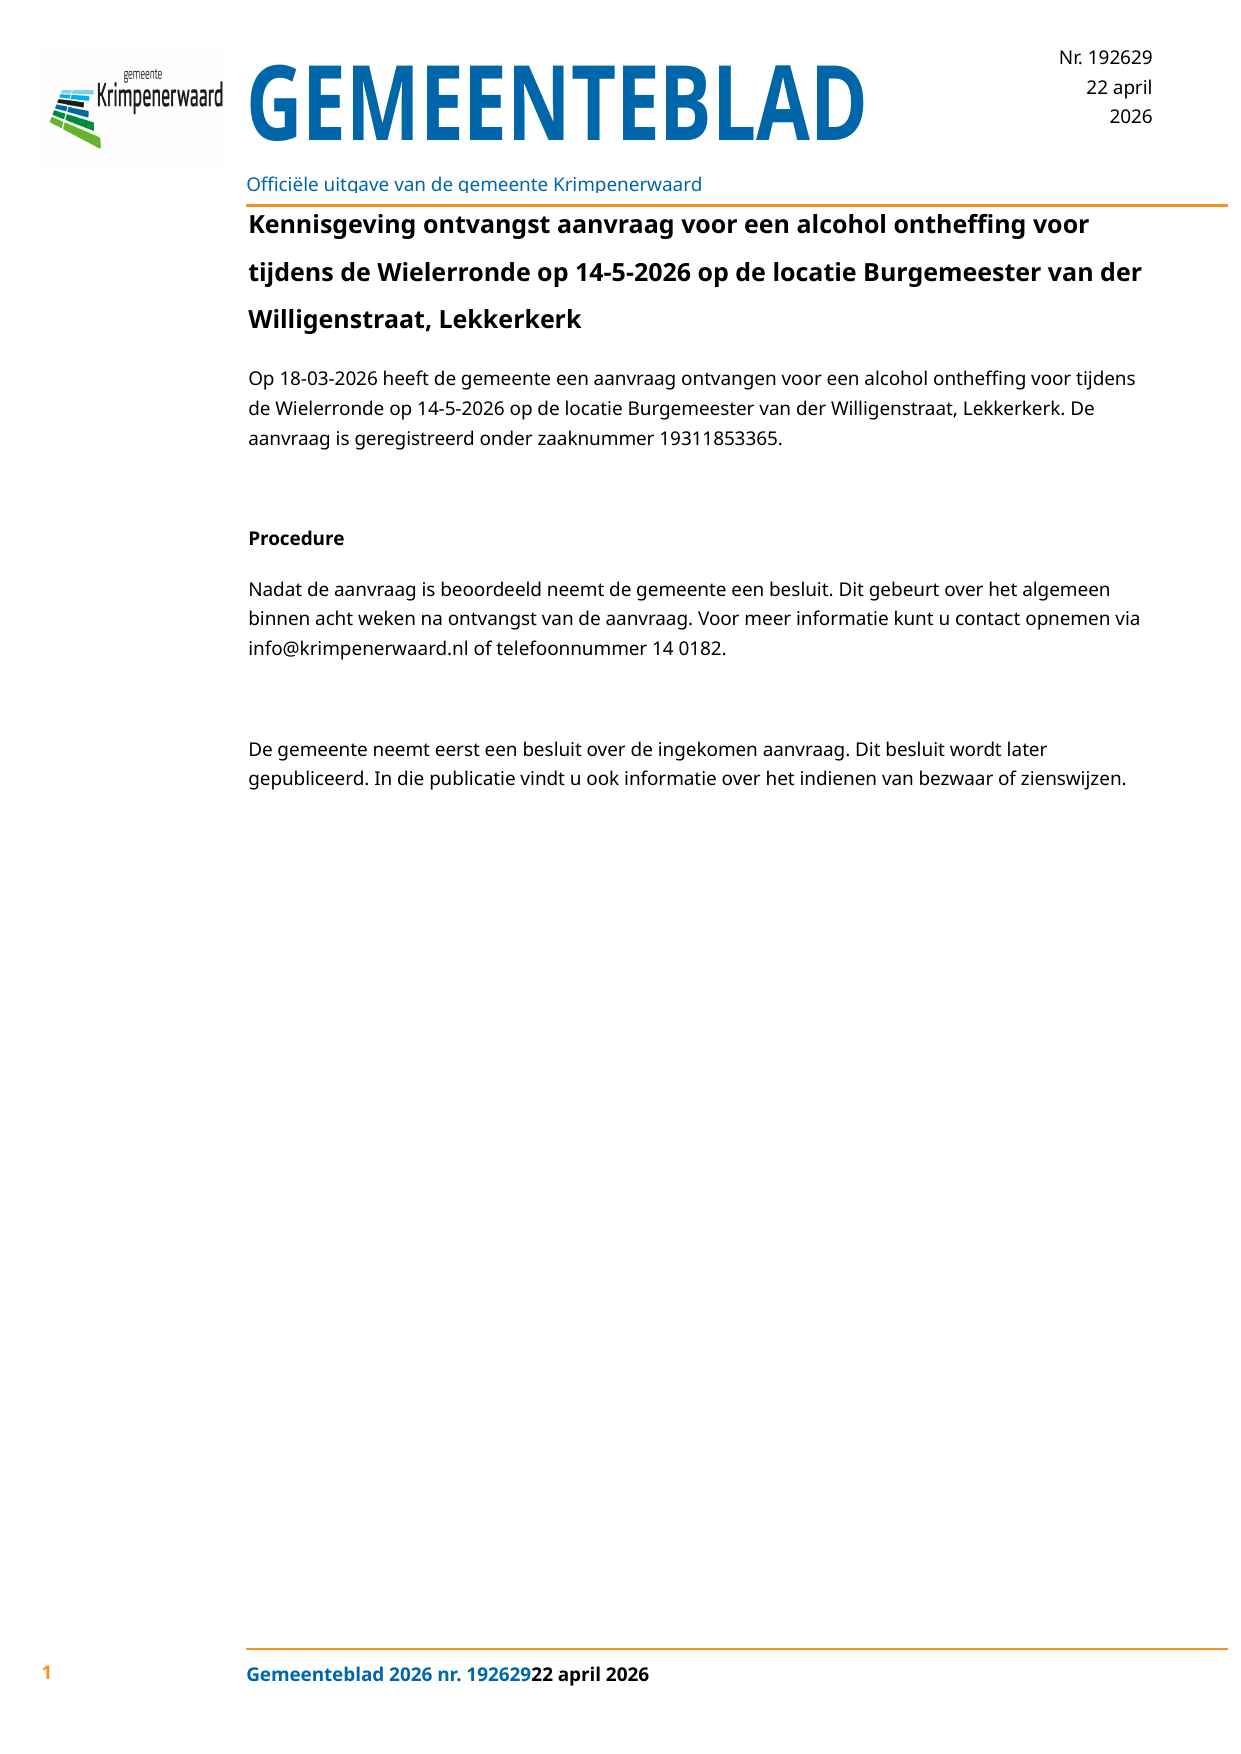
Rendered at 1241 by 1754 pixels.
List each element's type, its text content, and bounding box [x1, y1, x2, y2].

text Op 18-03-2026 heeft de gemeente een aanvraag ontvangen voor een alcohol ontheffing voor tijdens de Wielerronde op 14-5-2026 op de locatie Burgemeester van der Willigenstraat, Lekkerkerk. De aanvraag is geregistreerd onder zaaknummer 19311853365. [248, 366, 1152, 450]
text Procedure [248, 526, 1152, 551]
text Kennisgeving ontvangst aanvraag voor een alcohol ontheffing voor tijdens de Wielerronde op 14-5-2026 op de locatie Burgemeester van der Willigenstraat, Lekkerkerk [248, 207, 1152, 336]
picture [41, 47, 231, 172]
text De gemeente neemt eerst een besluit over de ingekomen aanvraag. Dit besluit wordt later gepubliceerd. In die publicatie vindt u ook informatie over het indienen van bezwaar of zienswijzen. [248, 736, 1152, 791]
text Nadat de aanvraag is beoordeeld neemt de gemeente een besluit. Dit gebeurt over het algemeen binnen acht weken na ontvangst van de aanvraag. Voor meer informatie kunt u contact opnemen via info@krimpenerwaard.nl of telefoonnummer 14 0182. [248, 576, 1152, 661]
